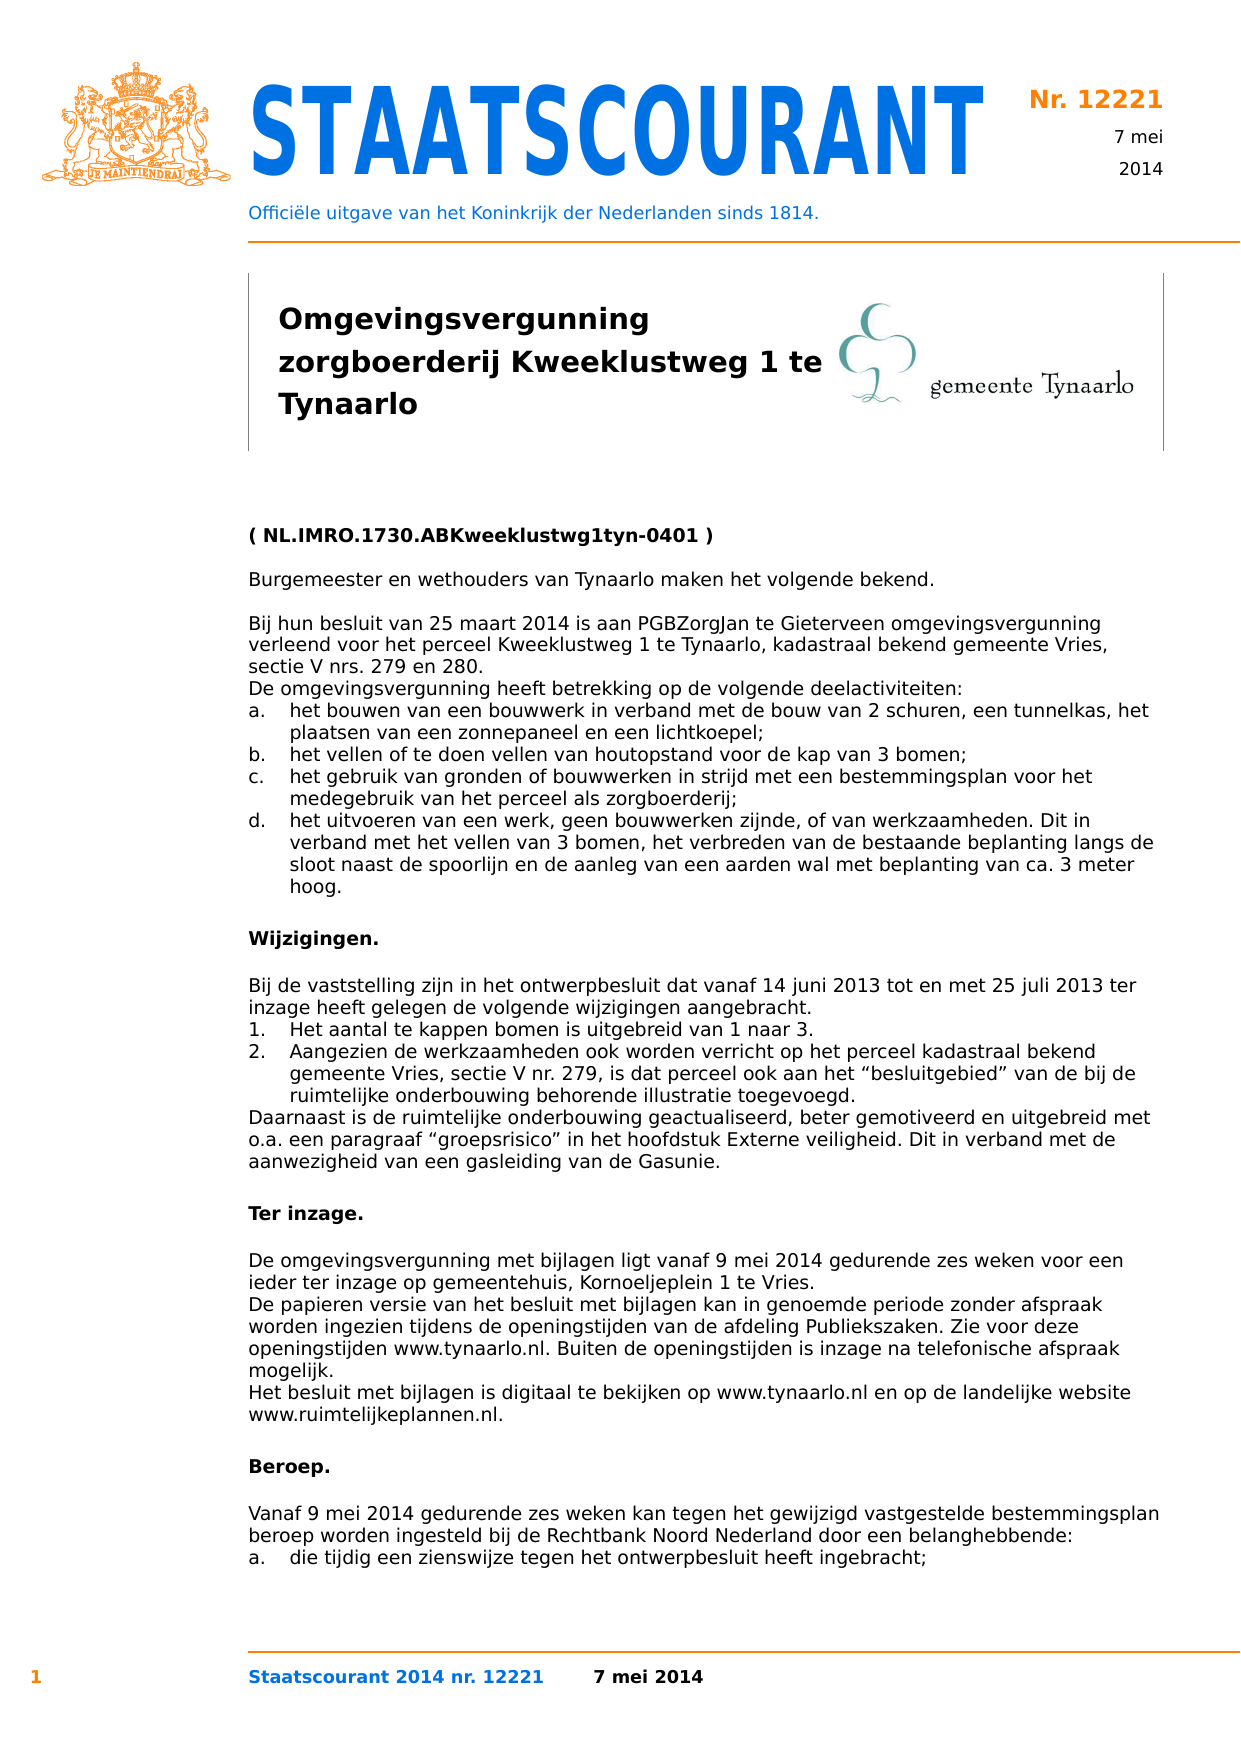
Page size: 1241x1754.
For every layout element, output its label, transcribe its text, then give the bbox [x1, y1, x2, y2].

text Bij de vaststelling zijn in het ontwerpbesluit dat vanaf 14 juni 2013 tot en met 25 juli 2013 ter inzage heeft gelegen de volgende wijzigingen aangebracht. [248, 975, 1163, 1019]
text c. het gebruik van gronden of bouwwerken in strijd met een bestemmingsplan voor het medegebruik van het perceel als zorgboerderij; [248, 766, 1163, 810]
subtitle Beroep. [248, 1456, 1163, 1478]
text Het besluit met bijlagen is digitaal te bekijken op www.tynaarlo.nl en op de landelijke website www.ruimtelijkeplannen.nl. [248, 1382, 1163, 1426]
text Bij hun besluit van 25 maart 2014 is aan PGBZorgJan te Gieterveen omgevingsvergunning verleend voor het perceel Kweeklustweg 1 te Tynaarlo, kadastraal bekend gemeente Vries, sectie V nrs. 279 en 280. [248, 612, 1163, 678]
subtitle Ter inzage. [248, 1203, 1163, 1225]
text d. het uitvoeren van een werk, geen bouwwerken zijnde, of van werkzaamheden. Dit in verband met het vellen van 3 bomen, het verbreden van de bestaande beplanting langs de sloot naast de spoorlijn en de aanleg van een aarden wal met beplanting van ca. 3 meter hoog. [248, 810, 1163, 898]
text a. het bouwen van een bouwwerk in verband met de bouw van 2 schuren, een tunnelkas, het plaatsen van een zonnepaneel en een lichtkoepel; [248, 700, 1163, 744]
text De omgevingsvergunning heeft betrekking op de volgende deelactiviteiten: [248, 678, 1163, 700]
table_header Nr. 12221 [998, 62, 1240, 121]
text b. het vellen of te doen vellen van houtopstand voor de kap van 3 bomen; [248, 744, 1163, 766]
text 1. Het aantal te kappen bomen is uitgebreid van 1 naar 3. [248, 1019, 1163, 1041]
table_cell 2014 [998, 153, 1240, 203]
text Daarnaast is de ruimtelijke onderbouwing geactualiseerd, beter gemotiveerd en uitgebreid met o.a. een paragraaf “groepsrisico” in het hoofdstuk Externe veiligheid. Dit in verband met de aanwezigheid van een gasleiding van de Gasunie. [248, 1107, 1163, 1173]
text a. die tijdig een zienswijze tegen het ontwerpbesluit heeft ingebracht; [248, 1547, 1163, 1569]
text ( NL.IMRO.1730.ABKweeklustwg1tyn-0401 ) [248, 525, 1163, 547]
table_cell Officiële uitgave van het Koninkrijk der Nederlanden sinds 1814. [248, 203, 1240, 241]
subtitle Wijzigingen. [248, 928, 1163, 950]
text Burgemeester en wethouders van Tynaarlo maken het volgende bekend. [248, 568, 1163, 591]
text 2. Aangezien de werkzaamheden ook worden verricht op het perceel kadastraal bekend gemeente Vries, sectie V nr. 279, is dat perceel ook aan het “besluitgebied” van de bij de ruimtelijke onderbouwing behorende illustratie toegevoegd. [248, 1041, 1163, 1107]
table_header [25, 62, 248, 241]
subtitle Omgevingsvergunning zorgboerderij Kweeklustweg 1 te Tynaarlo [249, 273, 1163, 451]
table_header STAATSCOURANT [248, 62, 998, 203]
picture [838, 302, 1134, 403]
picture [41, 62, 231, 186]
text Vanaf 9 mei 2014 gedurende zes weken kan tegen het gewijzigd vastgestelde bestemmingsplan beroep worden ingesteld bij de Rechtbank Noord Nederland door een belanghebbende: [248, 1503, 1163, 1547]
text De papieren versie van het besluit met bijlagen kan in genoemde periode zonder afspraak worden ingezien tijdens de openingstijden van de afdeling Publiekszaken. Zie voor deze openingstijden www.tynaarlo.nl. Buiten de openingstijden is inzage na telefonische afspraak mogelijk. [248, 1294, 1163, 1382]
text De omgevingsvergunning met bijlagen ligt vanaf 9 mei 2014 gedurende zes weken voor een ieder ter inzage op gemeentehuis, Kornoeljeplein 1 te Vries. [248, 1250, 1163, 1294]
table_cell 7 mei [998, 121, 1240, 153]
